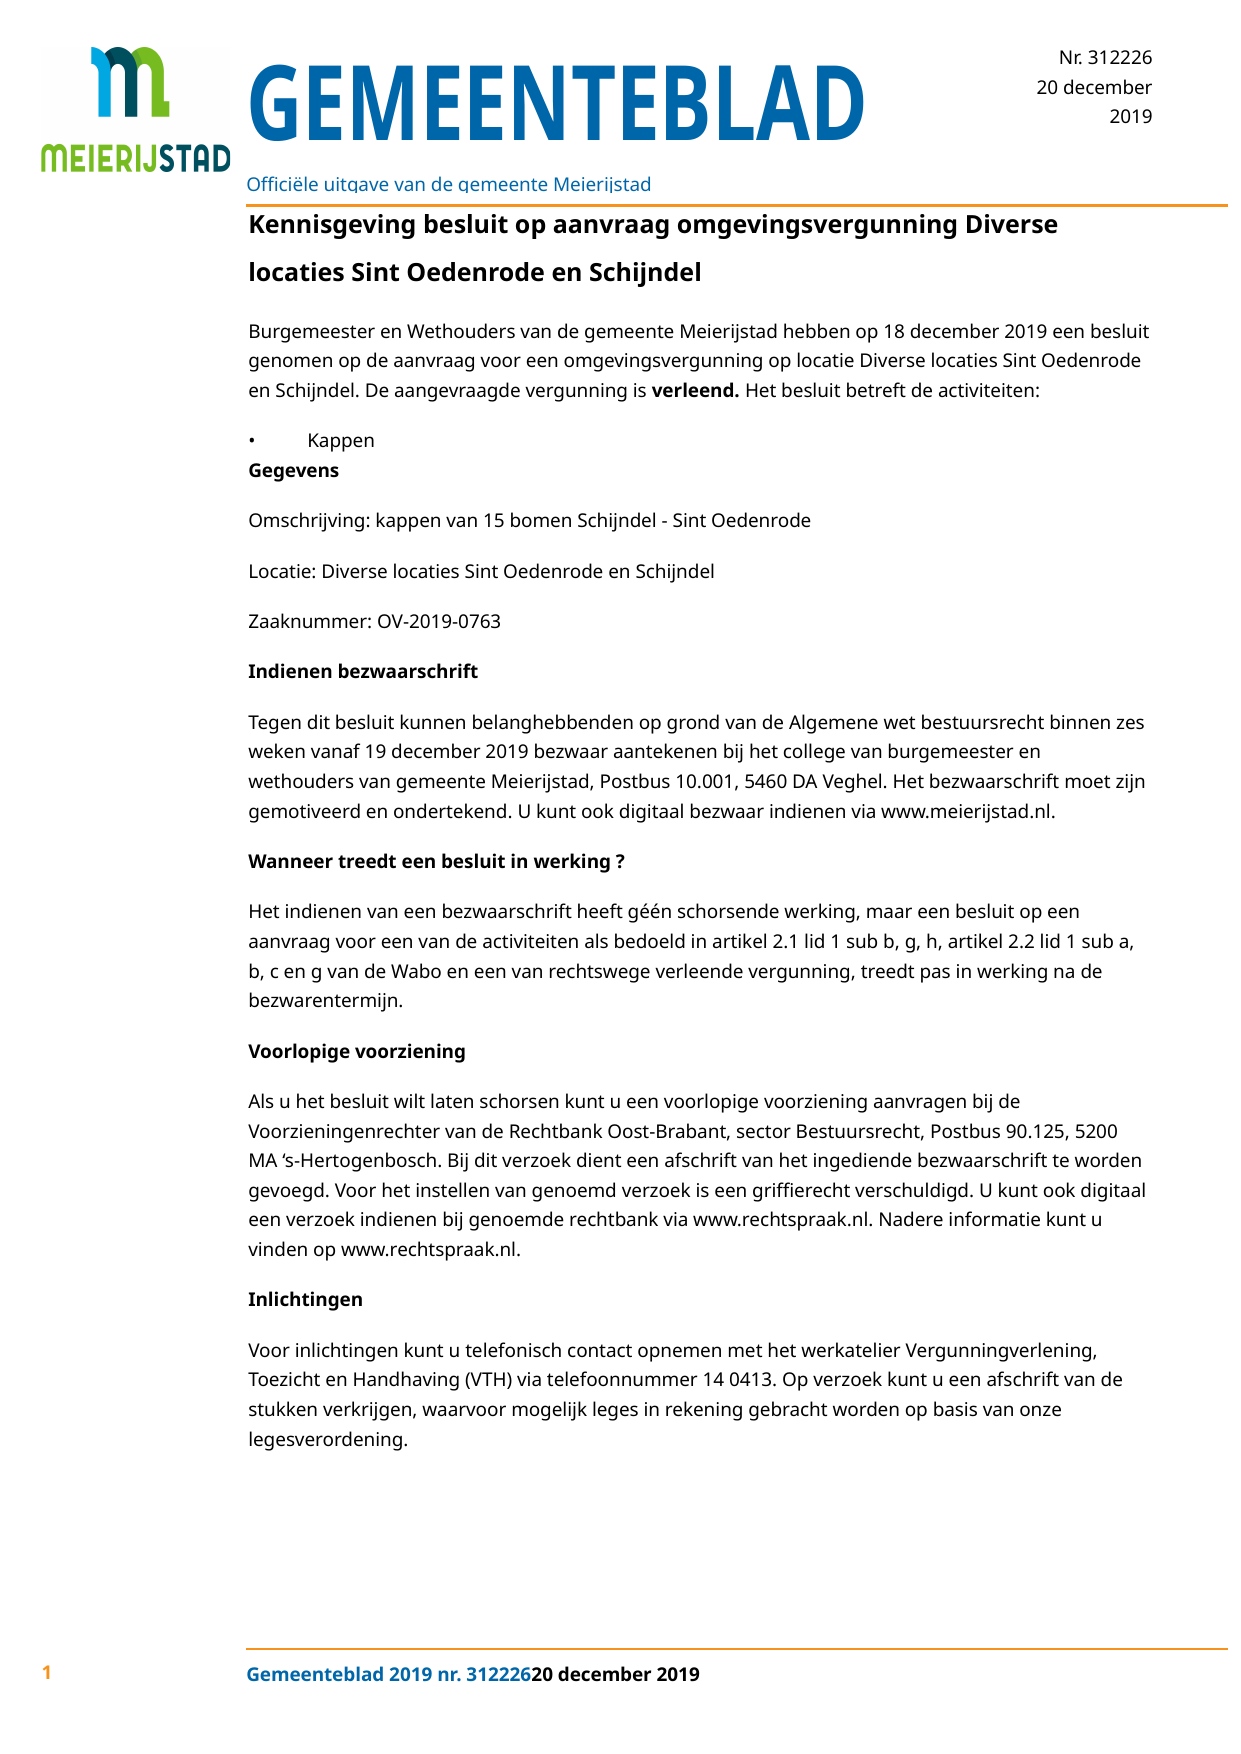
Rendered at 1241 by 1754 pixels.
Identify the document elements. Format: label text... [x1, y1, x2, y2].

text Voor inlichtingen kunt u telefonisch contact opnemen met het werkatelier Vergunningverlening, Toezicht en Handhaving (VTH) via telefoonnummer 14 0413. Op verzoek kunt u een afschrift van de stukken verkrijgen, waarvoor mogelijk leges in rekening gebracht worden op basis van onze legesverordening. [248, 1337, 1152, 1452]
text Wanneer treedt een besluit in werking ? [248, 848, 1152, 874]
text Omschrijving: kappen van 15 bomen Schijndel - Sint Oedenrode [248, 507, 1152, 533]
text Zaaknummer: OV-2019-0763 [248, 608, 1152, 634]
text Burgemeester en Wethouders van de gemeente Meierijstad hebben op 18 december 2019 een besluit genomen op de aanvraag voor een omgevingsvergunning op locatie Diverse locaties Sint Oedenrode en Schijndel. De aangevraagde vergunning is verleend. Het besluit betreft de activiteiten: [248, 318, 1152, 403]
text Als u het besluit wilt laten schorsen kunt u een voorlopige voorziening aanvragen bij de Voorzieningenrechter van de Rechtbank Oost-Brabant, sector Bestuursrecht, Postbus 90.125, 5200 MA ‘s-Hertogenbosch. Bij dit verzoek dient een afschrift van het ingediende bezwaarschrift te worden gevoegd. Voor het instellen van genoemd verzoek is een griffierecht verschuldigd. U kunt ook digitaal een verzoek indienen bij genoemde rechtbank via www.rechtspraak.nl. Nadere informatie kunt u vinden op www.rechtspraak.nl. [248, 1088, 1152, 1262]
text Tegen dit besluit kunnen belanghebbenden op grond van de Algemene wet bestuursrecht binnen zes weken vanaf 19 december 2019 bezwaar aantekenen bij het college van burgemeester en wethouders van gemeente Meierijstad, Postbus 10.001, 5460 DA Veghel. Het bezwaarschrift moet zijn gemotiveerd en ondertekend. U kunt ook digitaal bezwaar indienen via www.meierijstad.nl. [248, 709, 1152, 824]
list Kappen [248, 427, 1152, 453]
text Locatie: Diverse locaties Sint Oedenrode en Schijndel [248, 558, 1152, 584]
text Inlichtingen [248, 1287, 1152, 1312]
picture [41, 47, 231, 172]
text Voorlopige voorziening [248, 1038, 1152, 1064]
text Indienen bezwaarschrift [248, 659, 1152, 684]
text Kennisgeving besluit op aanvraag omgevingsvergunning Diverse locaties Sint Oedenrode en Schijndel [248, 207, 1152, 288]
text Het indienen van een bezwaarschrift heeft géén schorsende werking, maar een besluit op een aanvraag voor een van de activiteiten als bedoeld in artikel 2.1 lid 1 sub b, g, h, artikel 2.2 lid 1 sub a, b, c en g van de Wabo en een van rechtswege verleende vergunning, treedt pas in werking na de bezwarentermijn. [248, 899, 1152, 1013]
text Gegevens [248, 457, 1152, 483]
